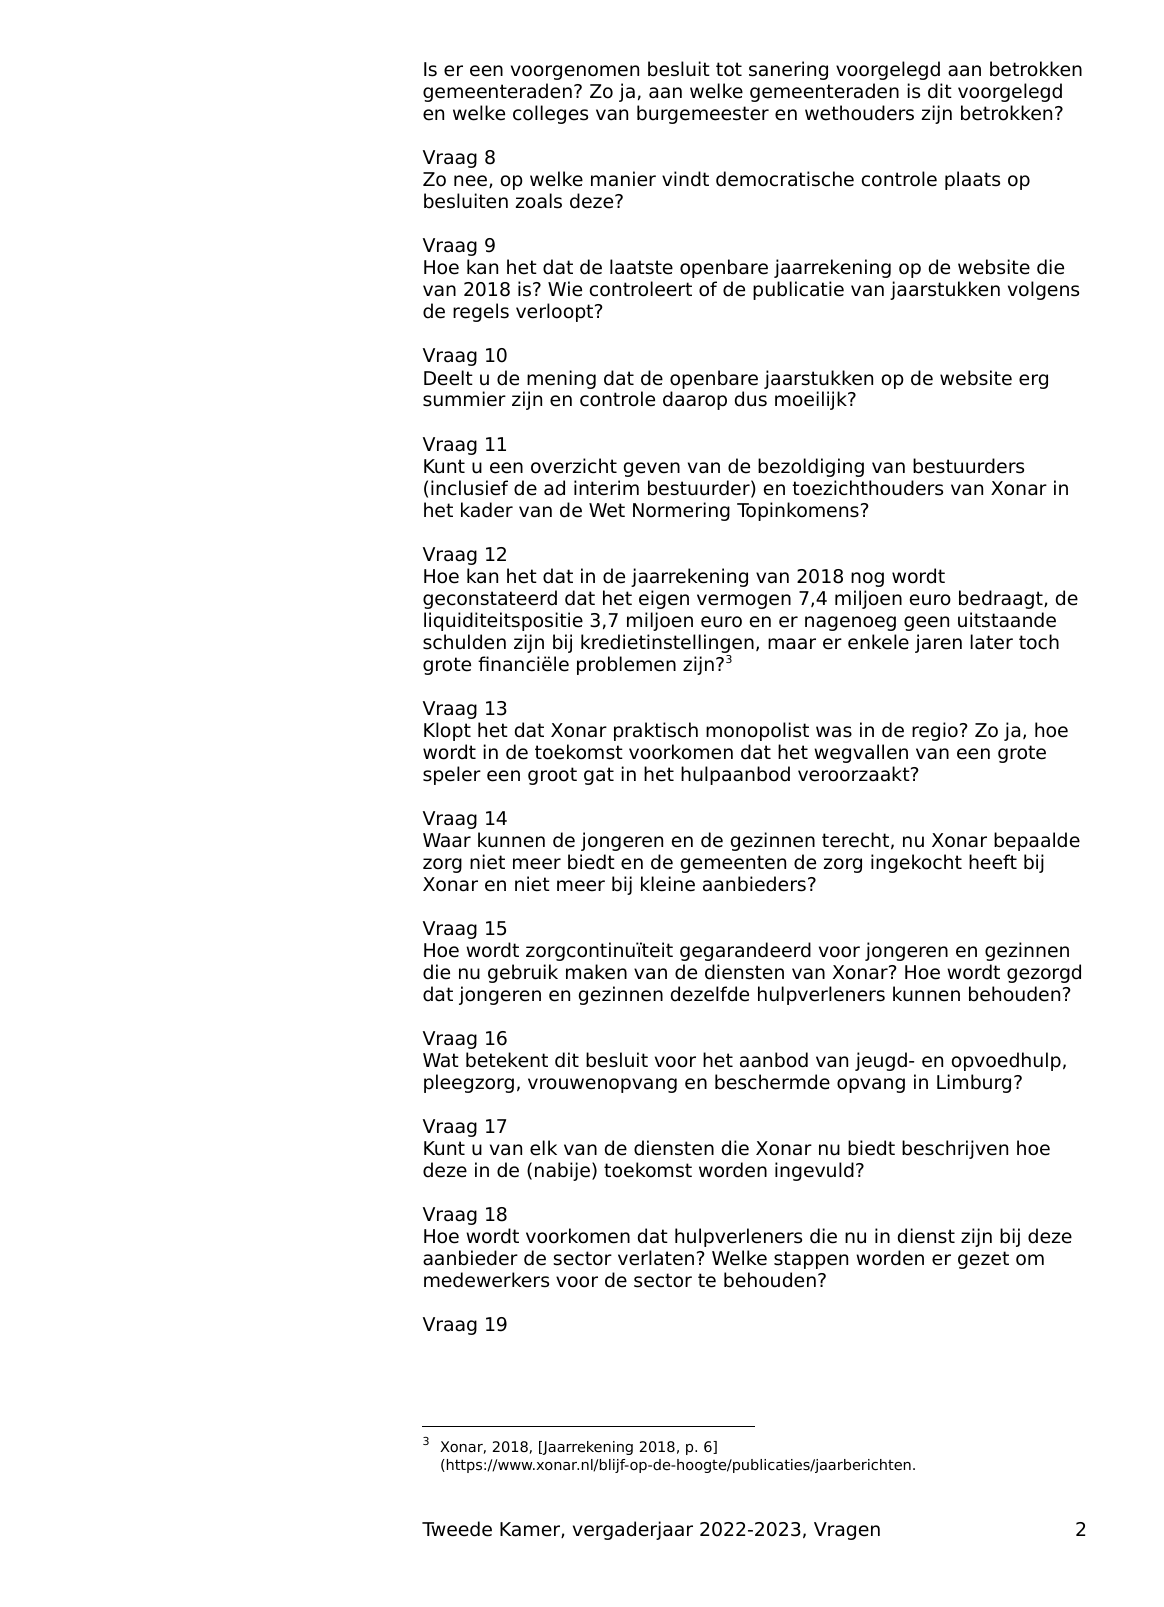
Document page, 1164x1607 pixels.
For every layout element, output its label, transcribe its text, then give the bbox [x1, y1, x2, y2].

text Vraag 12 [422, 544, 1087, 566]
text Vraag 11 [422, 433, 1087, 456]
text Vraag 16 [422, 1028, 1087, 1050]
text Vraag 13 [422, 698, 1087, 720]
text Hoe wordt zorgcontinuïteit gegarandeerd voor jongeren en gezinnen die nu gebruik maken van de diensten van Xonar? Hoe wordt gezorgd dat jongeren en gezinnen dezelfde hulpverleners kunnen behouden? [422, 940, 1087, 1006]
text Hoe kan het dat de laatste openbare jaarrekening op de website die van 2018 is? Wie controleert of de publicatie van jaarstukken volgens de regels verloopt? [422, 257, 1087, 323]
text Vraag 19 [422, 1314, 1087, 1336]
text Klopt het dat Xonar praktisch monopolist was in de regio? Zo ja, hoe wordt in de toekomst voorkomen dat het wegvallen van een grote speler een groot gat in het hulpaanbod veroorzaakt? [422, 720, 1087, 786]
text Is er een voorgenomen besluit tot sanering voorgelegd aan betrokken gemeenteraden? Zo ja, aan welke gemeenteraden is dit voorgelegd en welke colleges van burgemeester en wethouders zijn betrokken? [422, 59, 1087, 125]
text Deelt u de mening dat de openbare jaarstukken op de website erg summier zijn en controle daarop dus moeilijk? [422, 367, 1087, 411]
text Xonar, 2018, [Jaarrekening 2018, p. 6] (https://www.xonar.nl/blijf-op-de-hoogte/publicaties/jaarberichten. [422, 1435, 1087, 1474]
text Vraag 17 [422, 1116, 1087, 1138]
text Kunt u een overzicht geven van de bezoldiging van bestuurders (inclusief de ad interim bestuurder) en toezichthouders van Xonar in het kader van de Wet Normering Topinkomens? [422, 456, 1087, 521]
text Vraag 8 [422, 147, 1087, 169]
text Vraag 10 [422, 345, 1087, 367]
text Wat betekent dit besluit voor het aanbod van jeugd- en opvoedhulp, pleegzorg, vrouwenopvang en beschermde opvang in Limburg? [422, 1050, 1087, 1094]
text Zo nee, op welke manier vindt democratische controle plaats op besluiten zoals deze? [422, 169, 1087, 213]
text Waar kunnen de jongeren en de gezinnen terecht, nu Xonar bepaalde zorg niet meer biedt en de gemeenten de zorg ingekocht heeft bij Xonar en niet meer bij kleine aanbieders? [422, 830, 1087, 896]
text Hoe kan het dat in de jaarrekening van 2018 nog wordt geconstateerd dat het eigen vermogen 7,4 miljoen euro bedraagt, de liquiditeitspositie 3,7 miljoen euro en er nagenoeg geen uitstaande schulden zijn bij kredietinstellingen, maar er enkele jaren later toch grote financiële problemen zijn? [422, 566, 1087, 676]
text Kunt u van elk van de diensten die Xonar nu biedt beschrijven hoe deze in de (nabije) toekomst worden ingevuld? [422, 1138, 1087, 1182]
text Vraag 14 [422, 808, 1087, 830]
text Hoe wordt voorkomen dat hulpverleners die nu in dienst zijn bij deze aanbieder de sector verlaten? Welke stappen worden er gezet om medewerkers voor de sector te behouden? [422, 1226, 1087, 1292]
text Vraag 18 [422, 1204, 1087, 1226]
text Vraag 9 [422, 235, 1087, 257]
text Vraag 15 [422, 918, 1087, 940]
